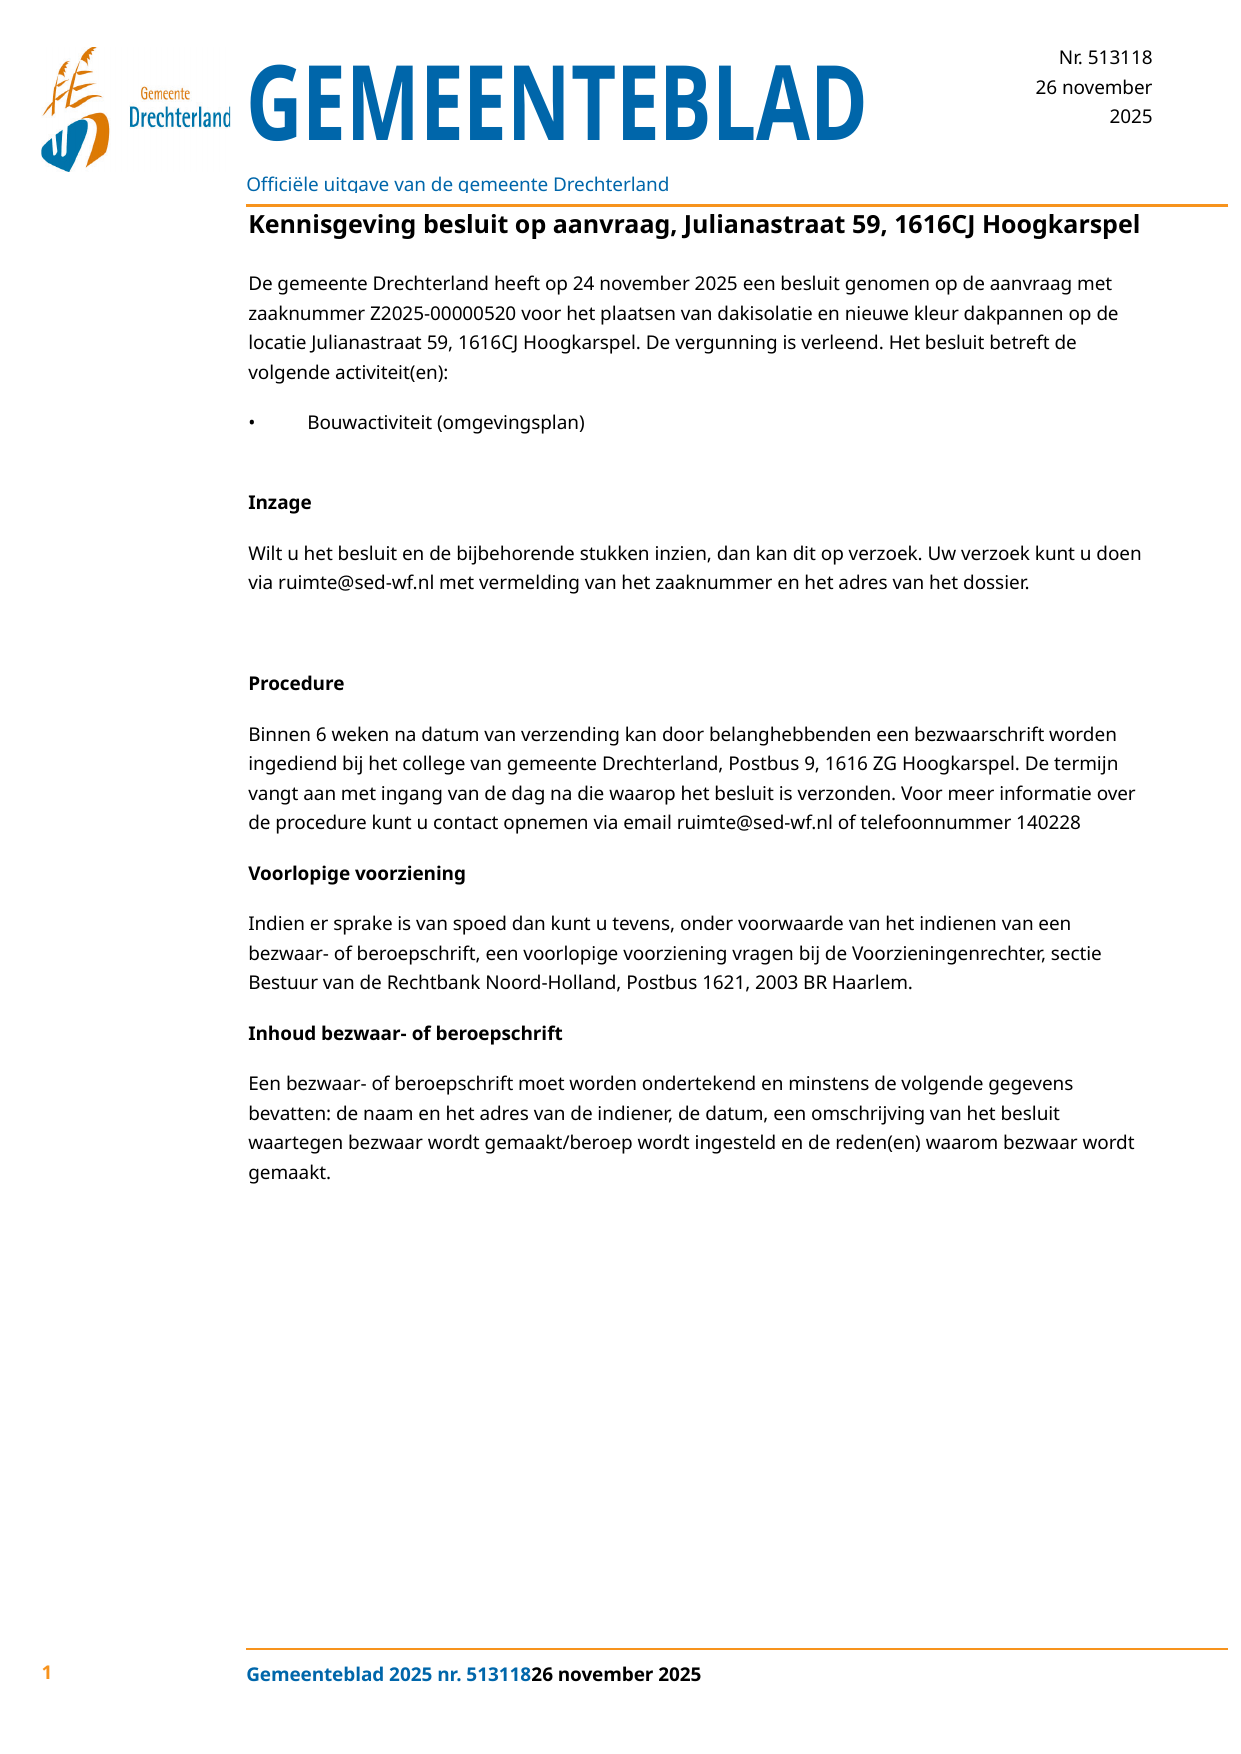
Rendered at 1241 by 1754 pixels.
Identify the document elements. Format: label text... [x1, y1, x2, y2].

text Indien er sprake is van spoed dan kunt u tevens, onder voorwaarde van het indienen van een bezwaar- of beroepschrift, een voorlopige voorziening vragen bij de Voorzieningenrechter, sectie Bestuur van de Rechtbank Noord-Holland, Postbus 1621, 2003 BR Haarlem. [248, 910, 1152, 995]
text Procedure [248, 670, 1152, 696]
list Bouwactiviteit (omgevingsplan) [248, 409, 1152, 435]
text Een bezwaar- of beroepschrift moet worden ondertekend en minstens de volgende gegevens bevatten: de naam en het adres van de indiener, de datum, een omschrijving van het besluit waartegen bezwaar wordt gemaakt/beroep wordt ingesteld en de reden(en) waarom bezwaar wordt gemaakt. [248, 1070, 1152, 1185]
picture [226, 115, 231, 124]
text Binnen 6 weken na datum van verzending kan door belanghebbenden een bezwaarschrift worden ingediend bij het college van gemeente Drechterland, Postbus 9, 1616 ZG Hoogkarspel. De termijn vangt aan met ingang van de dag na die waarop het besluit is verzonden. Voor meer informatie over de procedure kunt u contact opnemen via email ruimte@sed-wf.nl of telefoonnummer 140228 [248, 721, 1152, 835]
text De gemeente Drechterland heeft op 24 november 2025 een besluit genomen op de aanvraag met zaaknummer Z2025-00000520 voor het plaatsen van dakisolatie en nieuwe kleur dakpannen op de locatie Julianastraat 59, 1616CJ Hoogkarspel. De vergunning is verleend. Het besluit betreft de volgende activiteit(en): [248, 270, 1152, 385]
picture [41, 47, 231, 172]
text Wilt u het besluit en de bijbehorende stukken inzien, dan kan dit op verzoek. Uw verzoek kunt u doen via ruimte@sed-wf.nl met vermelding van het zaaknummer en het adres van het dossier. [248, 540, 1152, 595]
text Inzage [248, 489, 1152, 515]
picture [41, 158, 64, 172]
text Inhoud bezwaar- of beroepschrift [248, 1020, 1152, 1046]
text Voorlopige voorziening [248, 860, 1152, 886]
text Kennisgeving besluit op aanvraag, Julianastraat 59, 1616CJ Hoogkarspel [248, 207, 1152, 241]
